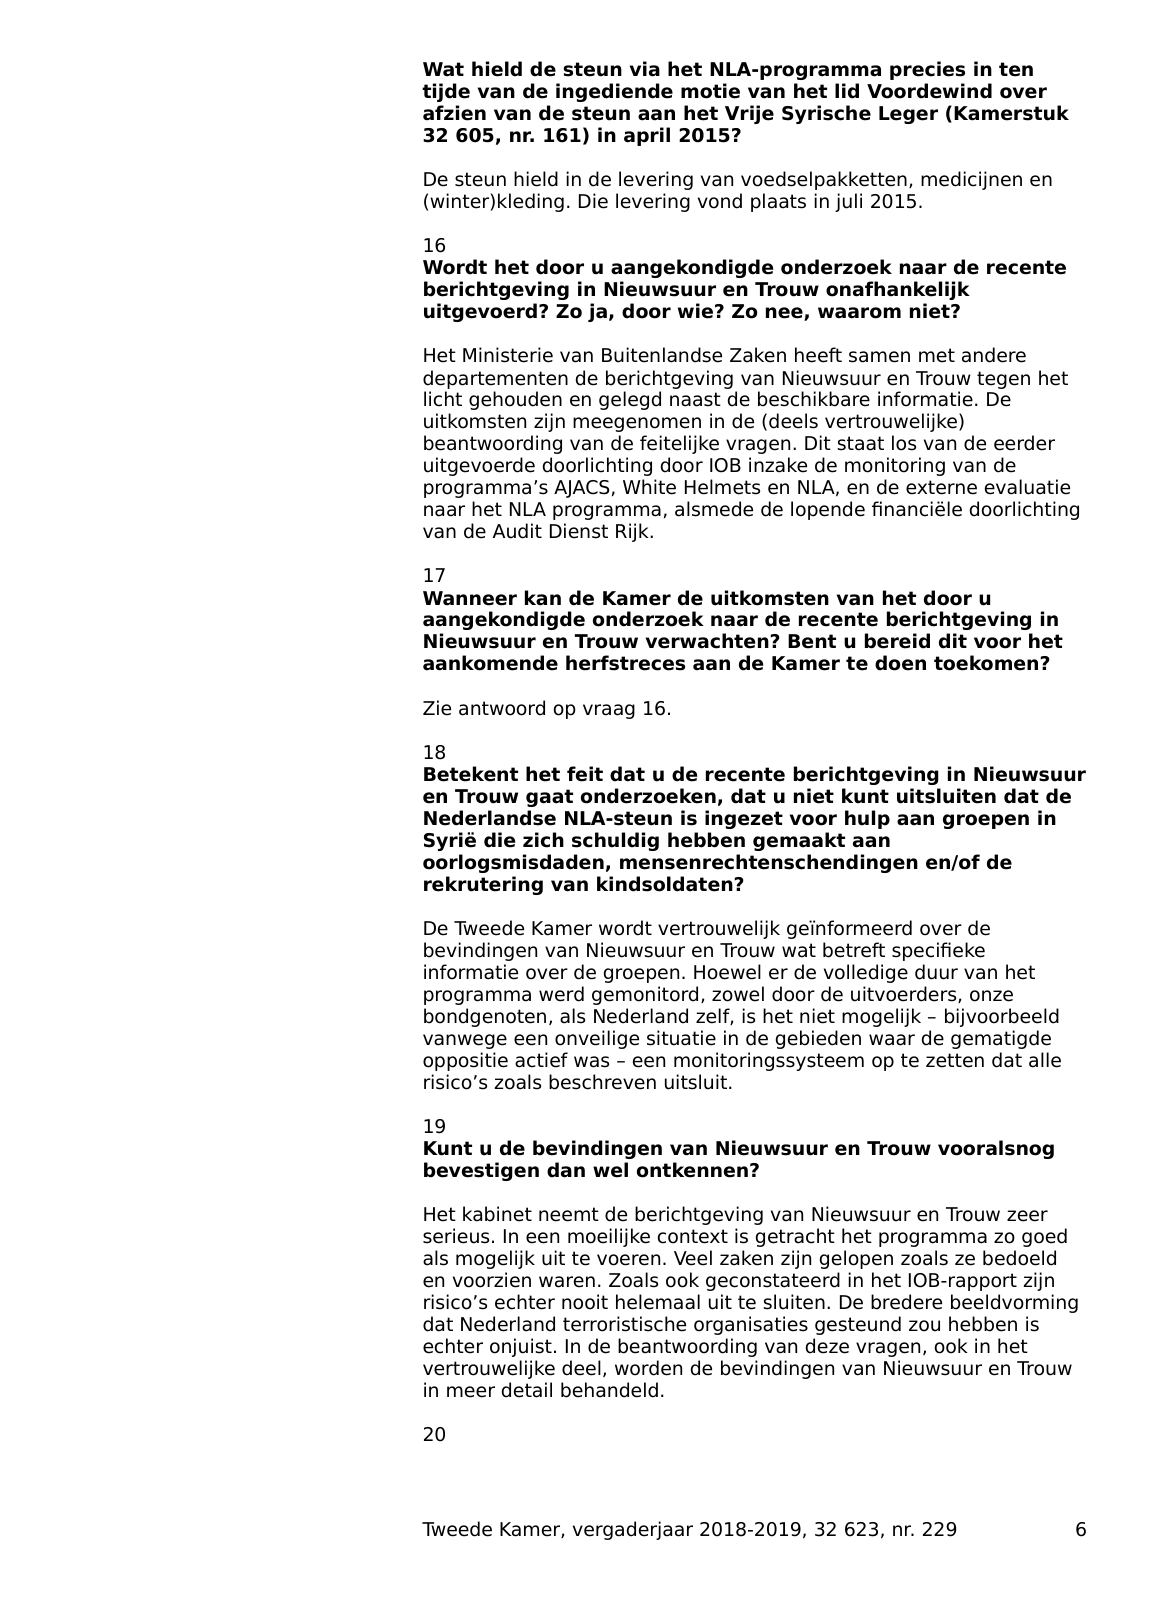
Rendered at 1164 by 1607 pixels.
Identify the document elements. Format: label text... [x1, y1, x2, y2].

text 17 [422, 565, 1087, 587]
text Wanneer kan de Kamer de uitkomsten van het door u aangekondigde onderzoek naar de recente berichtgeving in Nieuwsuur en Trouw verwachten? Bent u bereid dit voor het aankomende herfstreces aan de Kamer te doen toekomen? [422, 587, 1087, 675]
text 16 [422, 235, 1087, 257]
text 19 [422, 1116, 1087, 1138]
text 20 [422, 1424, 1087, 1446]
text Betekent het feit dat u de recente berichtgeving in Nieuwsuur en Trouw gaat onderzoeken, dat u niet kunt uitsluiten dat de Nederlandse NLA-steun is ingezet voor hulp aan groepen in Syrië die zich schuldig hebben gemaakt aan oorlogsmisdaden, mensenrechtenschendingen en/of de rekrutering van kindsoldaten? [422, 764, 1087, 896]
text Het Ministerie van Buitenlandse Zaken heeft samen met andere departementen de berichtgeving van Nieuwsuur en Trouw tegen het licht gehouden en gelegd naast de beschikbare informatie. De uitkomsten zijn meegenomen in de (deels vertrouwelijke) beantwoording van de feitelijke vragen. Dit staat los van de eerder uitgevoerde doorlichting door IOB inzake de monitoring van de programma’s AJACS, White Helmets en NLA, en de externe evaluatie naar het NLA programma, alsmede de lopende financiële doorlichting van de Audit Dienst Rijk. [422, 345, 1087, 543]
text De steun hield in de levering van voedselpakketten, medicijnen en (winter)kleding. Die levering vond plaats in juli 2015. [422, 169, 1087, 213]
text Het kabinet neemt de berichtgeving van Nieuwsuur en Trouw zeer serieus. In een moeilijke context is getracht het programma zo goed als mogelijk uit te voeren. Veel zaken zijn gelopen zoals ze bedoeld en voorzien waren. Zoals ook geconstateerd in het IOB-rapport zijn risico’s echter nooit helemaal uit te sluiten. De bredere beeldvorming dat Nederland terroristische organisaties gesteund zou hebben is echter onjuist. In de beantwoording van deze vragen, ook in het vertrouwelijke deel, worden de bevindingen van Nieuwsuur en Trouw in meer detail behandeld. [422, 1204, 1087, 1402]
text 18 [422, 742, 1087, 764]
text Zie antwoord op vraag 16. [422, 697, 1087, 719]
text Kunt u de bevindingen van Nieuwsuur en Trouw vooralsnog bevestigen dan wel ontkennen? [422, 1138, 1087, 1182]
text De Tweede Kamer wordt vertrouwelijk geïnformeerd over de bevindingen van Nieuwsuur en Trouw wat betreft specifieke informatie over de groepen. Hoewel er de volledige duur van het programma werd gemonitord, zowel door de uitvoerders, onze bondgenoten, als Nederland zelf, is het niet mogelijk – bijvoorbeeld vanwege een onveilige situatie in de gebieden waar de gematigde oppositie actief was – een monitoringssysteem op te zetten dat alle risico’s zoals beschreven uitsluit. [422, 918, 1087, 1093]
text Wordt het door u aangekondigde onderzoek naar de recente berichtgeving in Nieuwsuur en Trouw onafhankelijk uitgevoerd? Zo ja, door wie? Zo nee, waarom niet? [422, 257, 1087, 323]
text Wat hield de steun via het NLA-programma precies in ten tijde van de ingediende motie van het lid Voordewind over afzien van de steun aan het Vrije Syrische Leger (Kamerstuk 32 605, nr. 161) in april 2015? [422, 59, 1087, 147]
